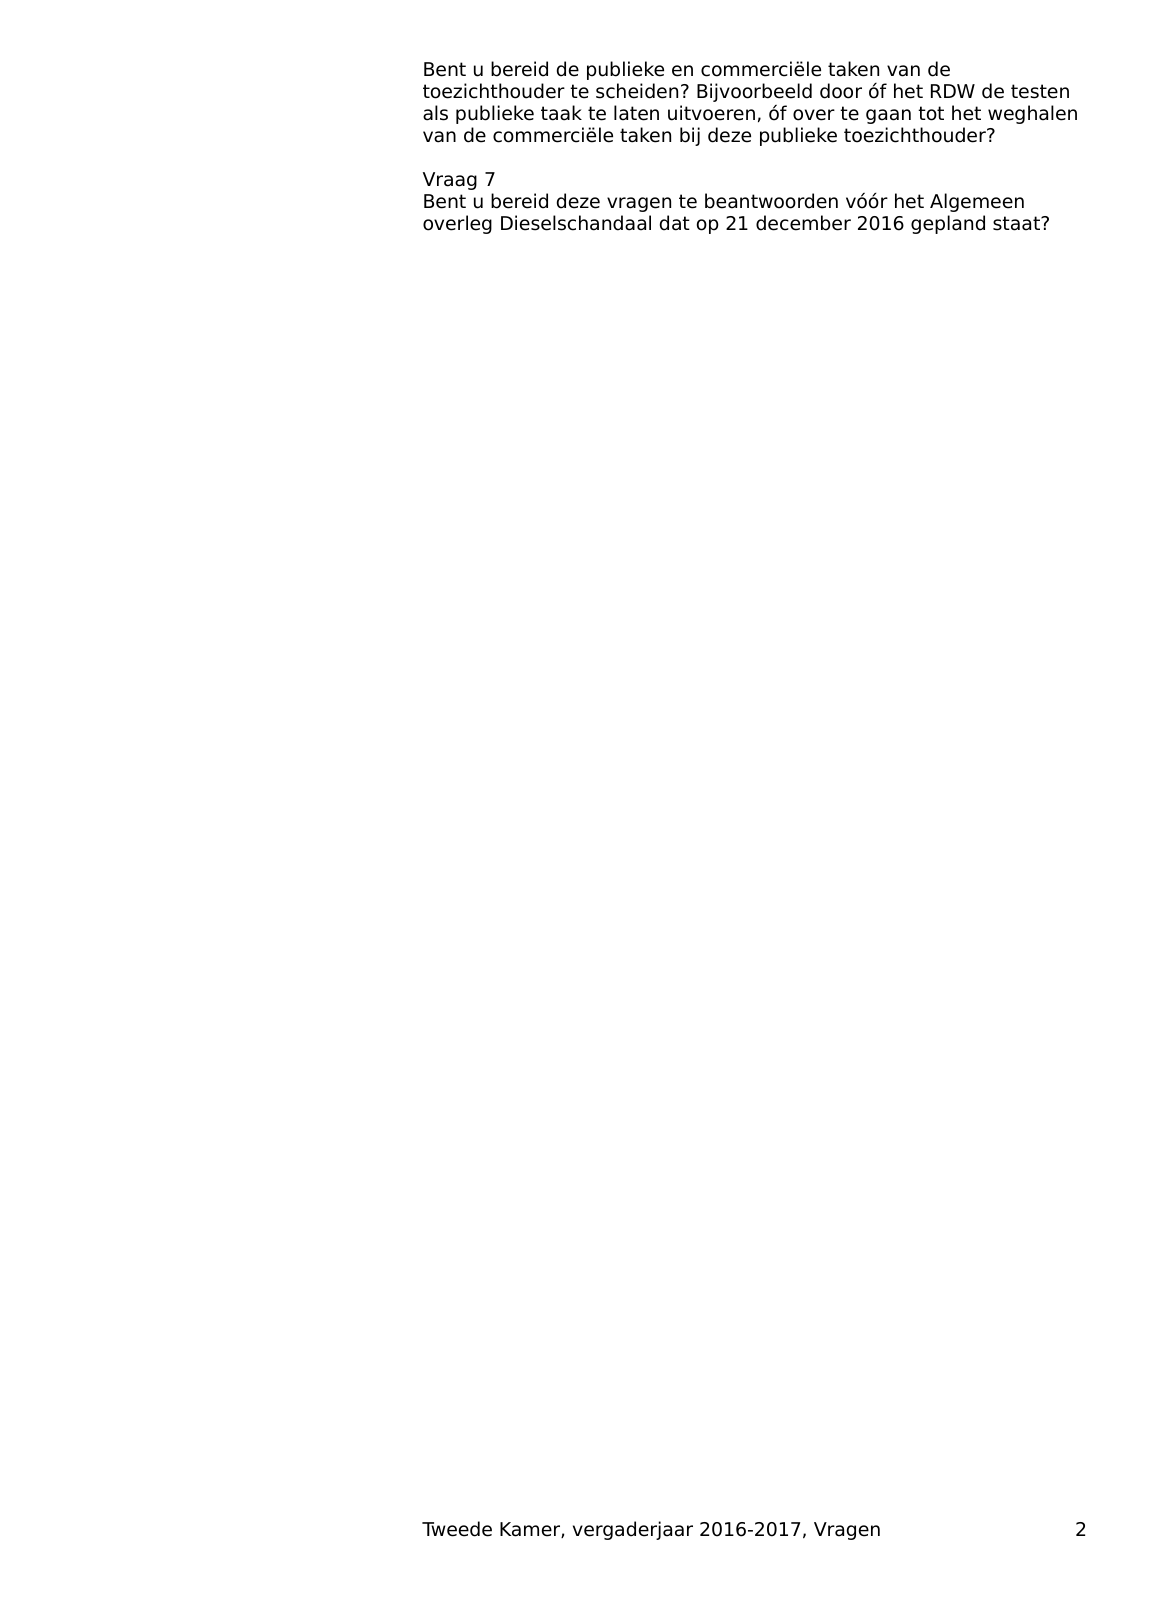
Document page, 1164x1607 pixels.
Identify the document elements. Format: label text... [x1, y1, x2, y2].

text Bent u bereid deze vragen te beantwoorden vóór het Algemeen overleg Dieselschandaal dat op 21 december 2016 gepland staat? [422, 191, 1087, 235]
text Bent u bereid de publieke en commerciële taken van de toezichthouder te scheiden? Bijvoorbeeld door óf het RDW de testen als publieke taak te laten uitvoeren, óf over te gaan tot het weghalen van de commerciële taken bij deze publieke toezichthouder? [422, 59, 1087, 147]
text Vraag 7 [422, 169, 1087, 191]
